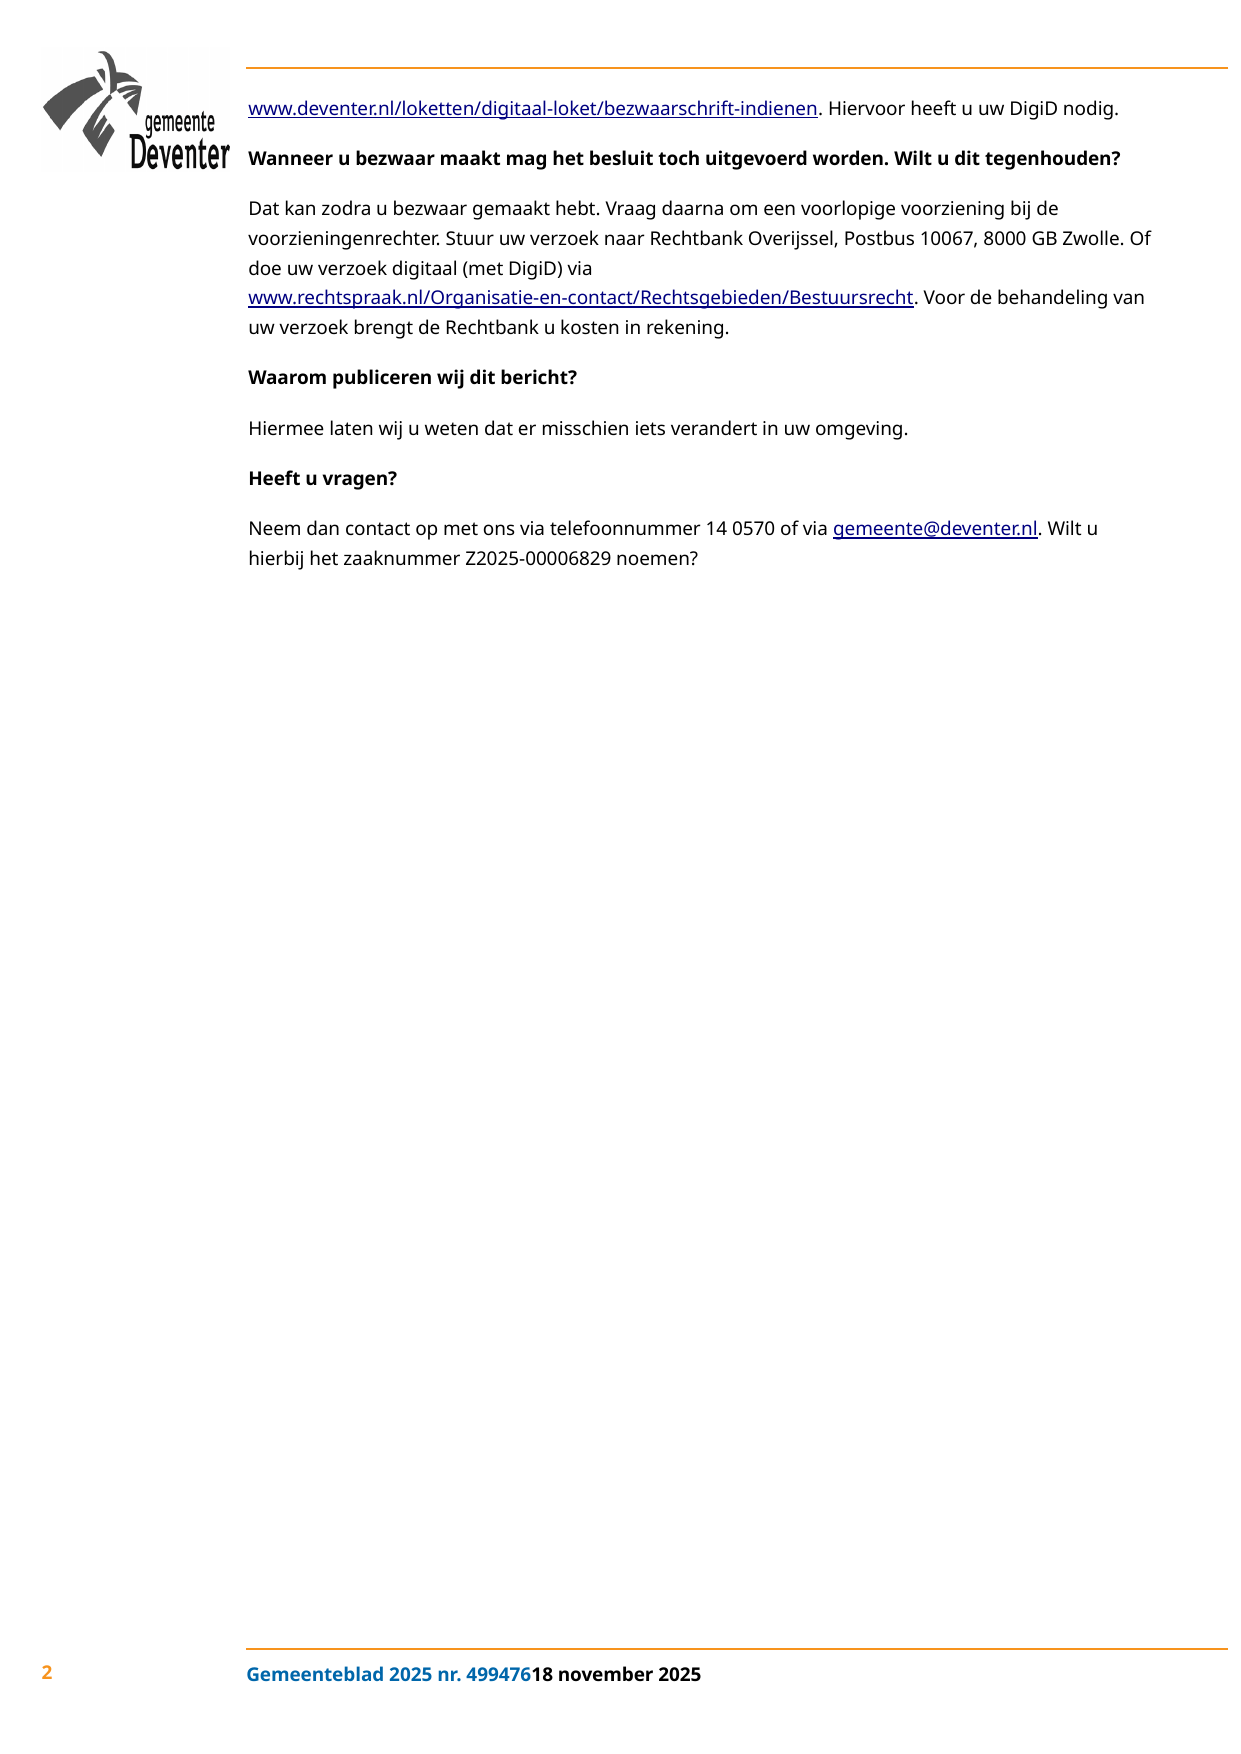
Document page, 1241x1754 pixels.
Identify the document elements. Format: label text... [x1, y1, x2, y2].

text Waarom publiceren wij dit bericht? [248, 364, 1152, 390]
picture [41, 47, 231, 172]
text Heeft u vragen? [248, 465, 1152, 491]
text www.deventer.nl/loketten/digitaal-loket/bezwaarschrift-indienen. Hiervoor heeft u uw DigiD nodig. [248, 95, 1152, 121]
text Neem dan contact op met ons via telefoonnummer 14 0570 of via gemeente@deventer.nl. Wilt u hierbij het zaaknummer Z2025-00006829 noemen? [248, 516, 1152, 571]
text Wanneer u bezwaar maakt mag het besluit toch uitgevoerd worden. Wilt u dit tegenhouden? [248, 145, 1152, 171]
text Hiermee laten wij u weten dat er misschien iets verandert in uw omgeving. [248, 415, 1152, 441]
text Dat kan zodra u bezwaar gemaakt hebt. Vraag daarna om een voorlopige voorziening bij de voorzieningenrechter. Stuur uw verzoek naar Rechtbank Overijssel, Postbus 10067, 8000 GB Zwolle. Of doe uw verzoek digitaal (met DigiD) via www.rechtspraak.nl/Organisatie-en-contact/Rechtsgebieden/Bestuursrecht. Voor de behandeling van uw verzoek brengt de Rechtbank u kosten in rekening. [248, 196, 1152, 340]
